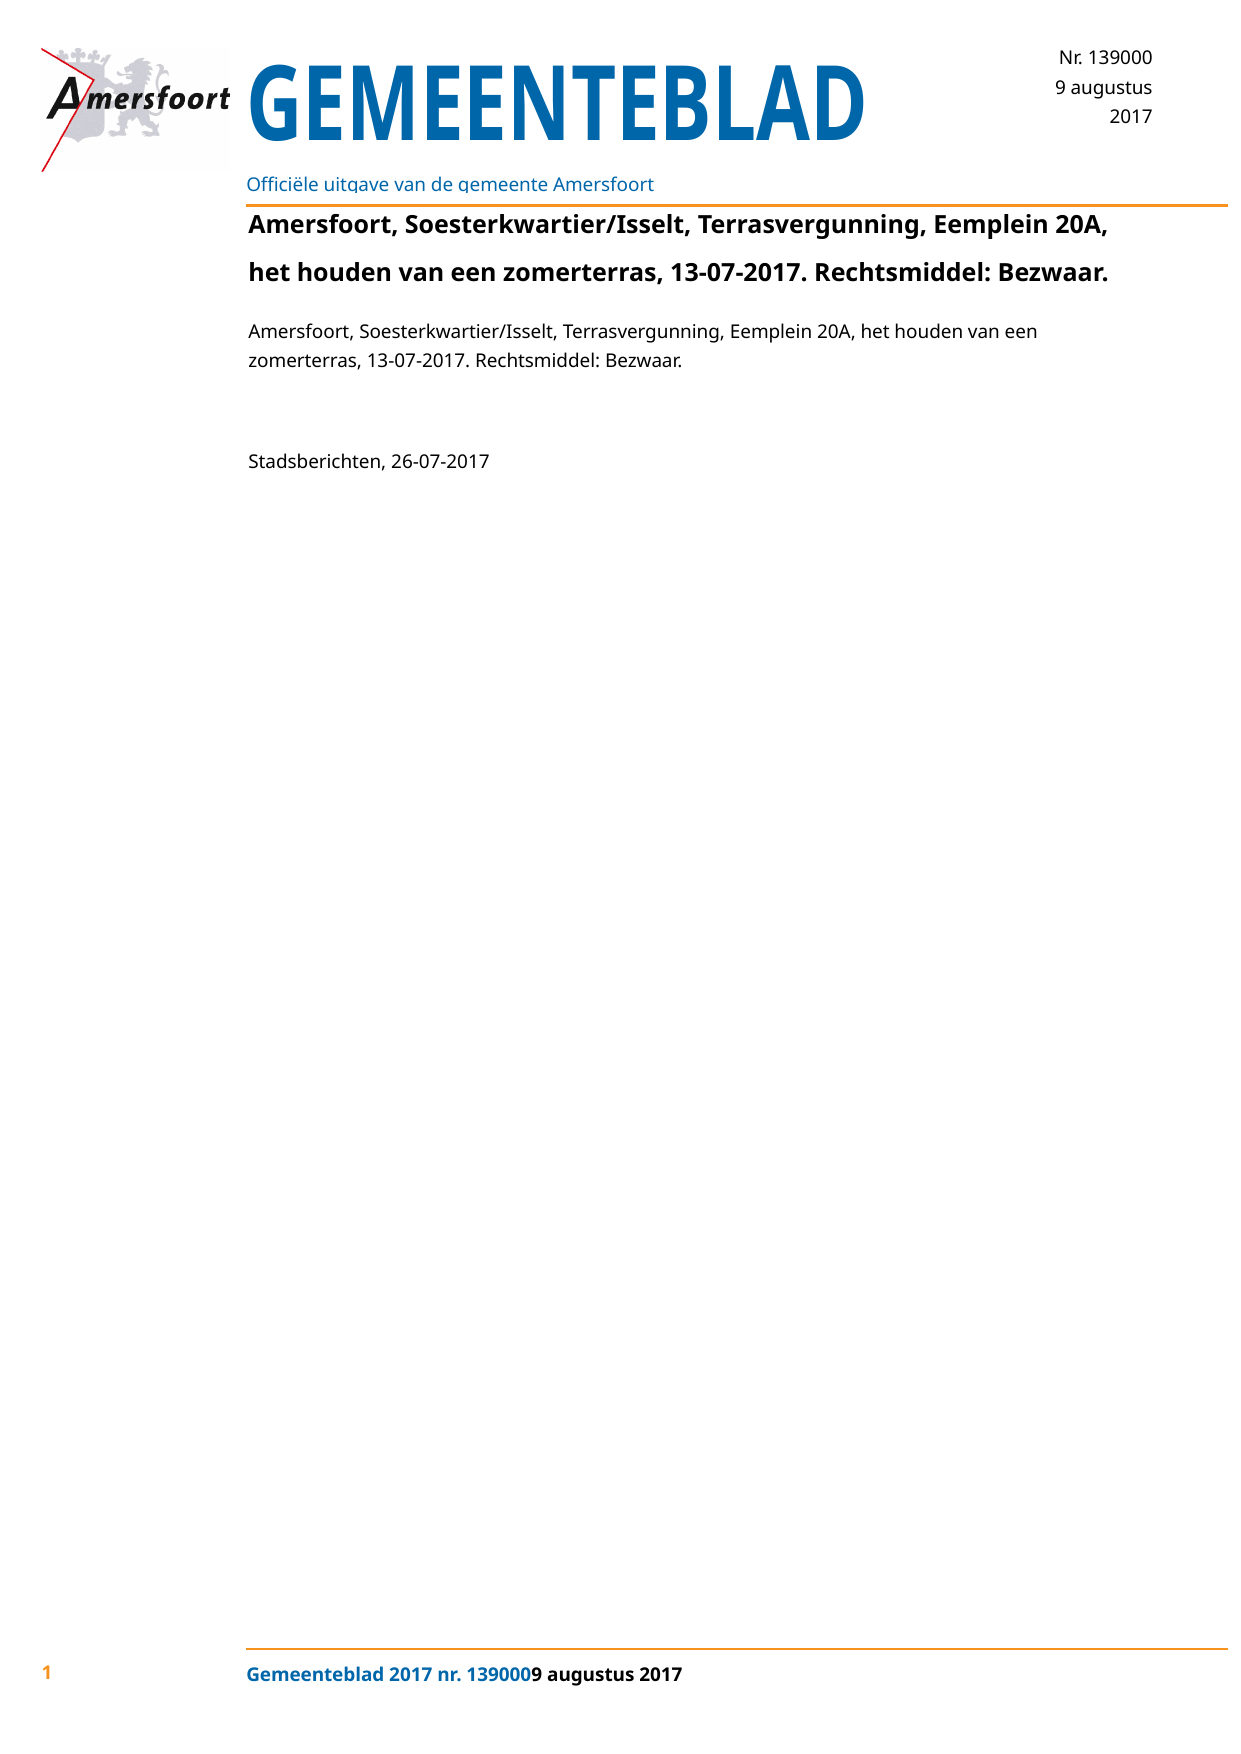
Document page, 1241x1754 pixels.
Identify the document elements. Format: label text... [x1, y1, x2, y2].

text Stadsberichten, 26-07-2017 [248, 448, 1152, 474]
text Amersfoort, Soesterkwartier/Isselt, Terrasvergunning, Eemplein 20A, het houden van een zomerterras, 13-07-2017. Rechtsmiddel: Bezwaar. [248, 207, 1152, 288]
picture [41, 47, 231, 172]
text Amersfoort, Soesterkwartier/Isselt, Terrasvergunning, Eemplein 20A, het houden van een zomerterras, 13-07-2017. Rechtsmiddel: Bezwaar. [248, 318, 1152, 373]
